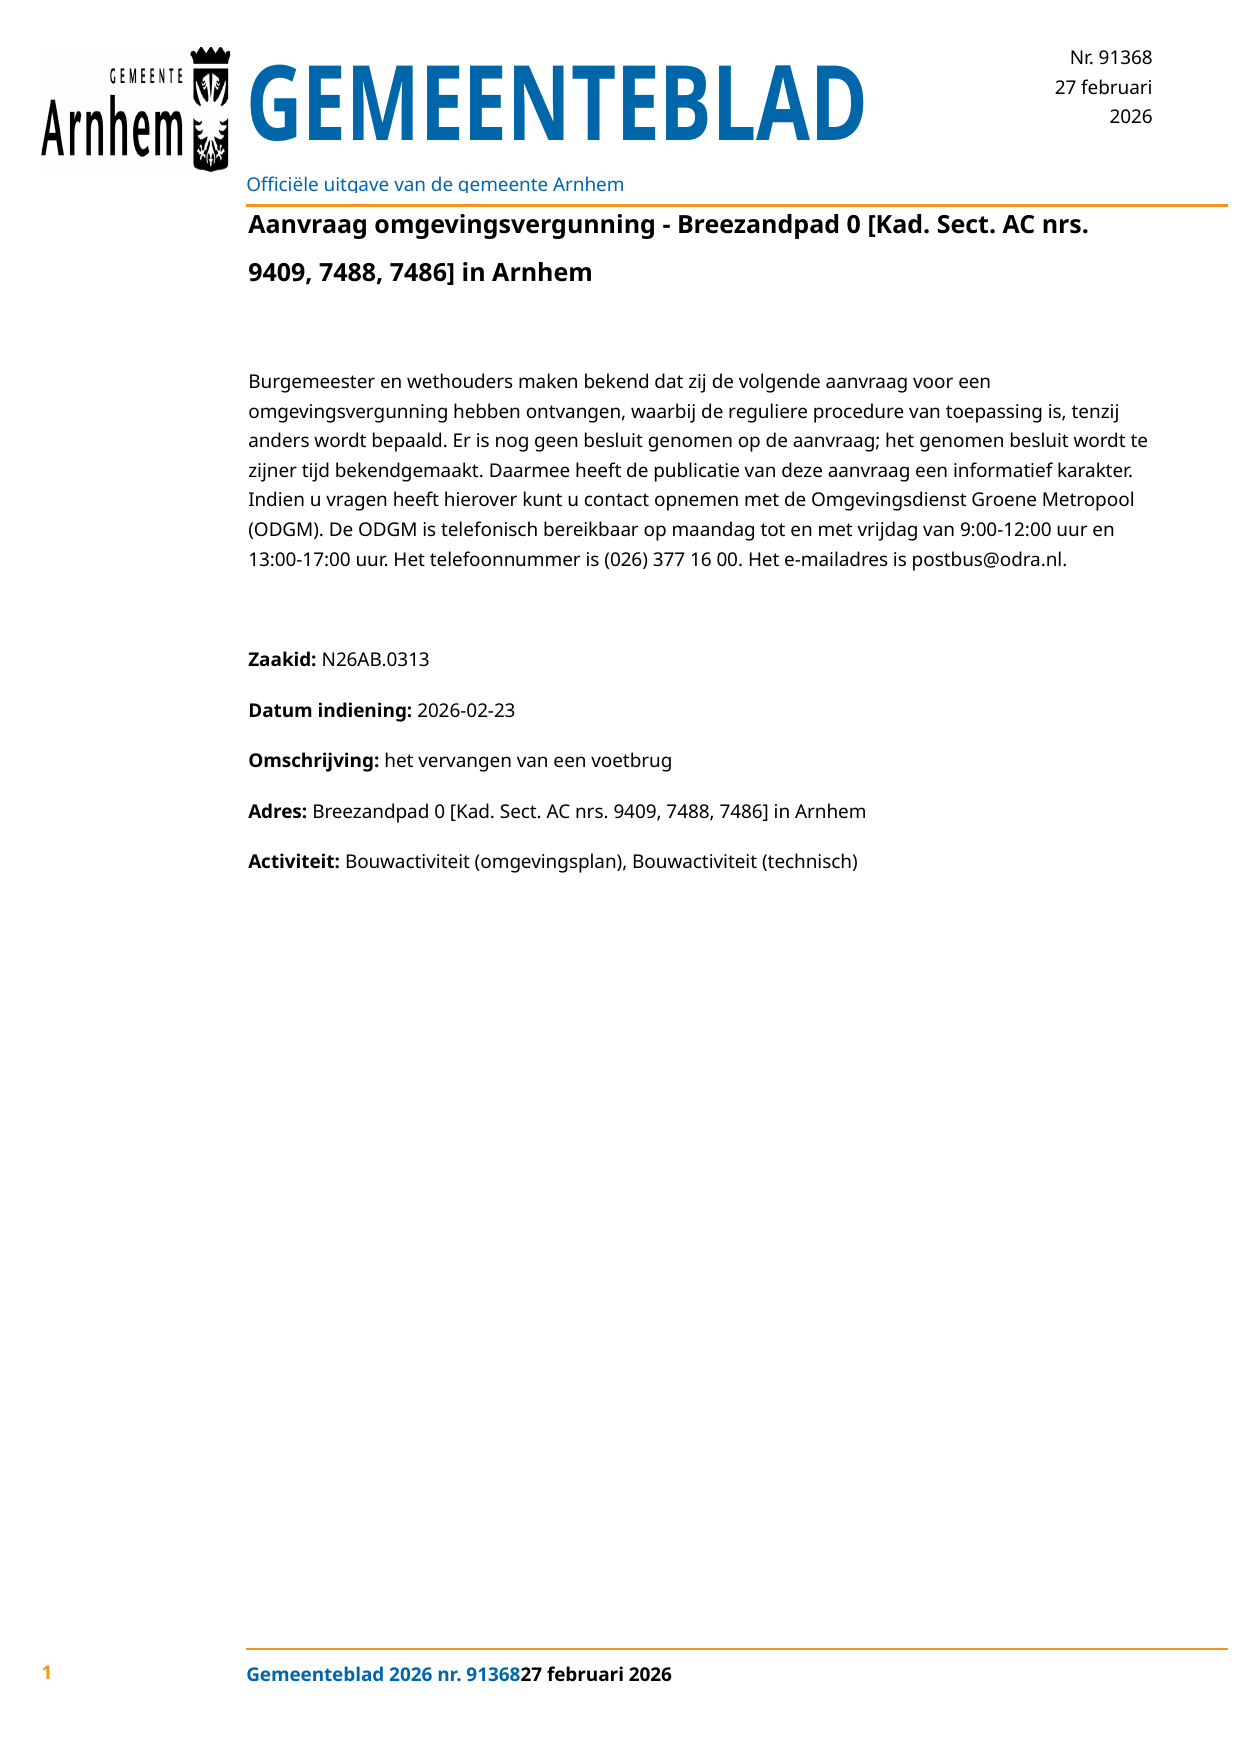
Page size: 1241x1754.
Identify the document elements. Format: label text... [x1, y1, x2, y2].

text Datum indiening: 2026-02-23 [248, 697, 1152, 723]
text Zaakid: N26AB.0313 [248, 647, 1152, 672]
picture [41, 47, 231, 172]
text Aanvraag omgevingsvergunning - Breezandpad 0 [Kad. Sect. AC nrs. 9409, 7488, 7486] in Arnhem [248, 207, 1152, 288]
text Activiteit: Bouwactiviteit (omgevingsplan), Bouwactiviteit (technisch) [248, 848, 1152, 874]
text Burgemeester en wethouders maken bekend dat zij de volgende aanvraag voor een omgevingsvergunning hebben ontvangen, waarbij de reguliere procedure van toepassing is, tenzij anders wordt bepaald. Er is nog geen besluit genomen op de aanvraag; het genomen besluit wordt te zijner tijd bekendgemaakt. Daarmee heeft de publicatie van deze aanvraag een informatief karakter. Indien u vragen heeft hierover kunt u contact opnemen met de Omgevingsdienst Groene Metropool (ODGM). De ODGM is telefonisch bereikbaar op maandag tot en met vrijdag van 9:00-12:00 uur en 13:00-17:00 uur. Het telefoonnummer is (026) 377 16 00. Het e-mailadres is postbus@odra.nl. [248, 368, 1152, 572]
text Adres: Breezandpad 0 [Kad. Sect. AC nrs. 9409, 7488, 7486] in Arnhem [248, 798, 1152, 824]
text Omschrijving: het vervangen van een voetbrug [248, 747, 1152, 773]
